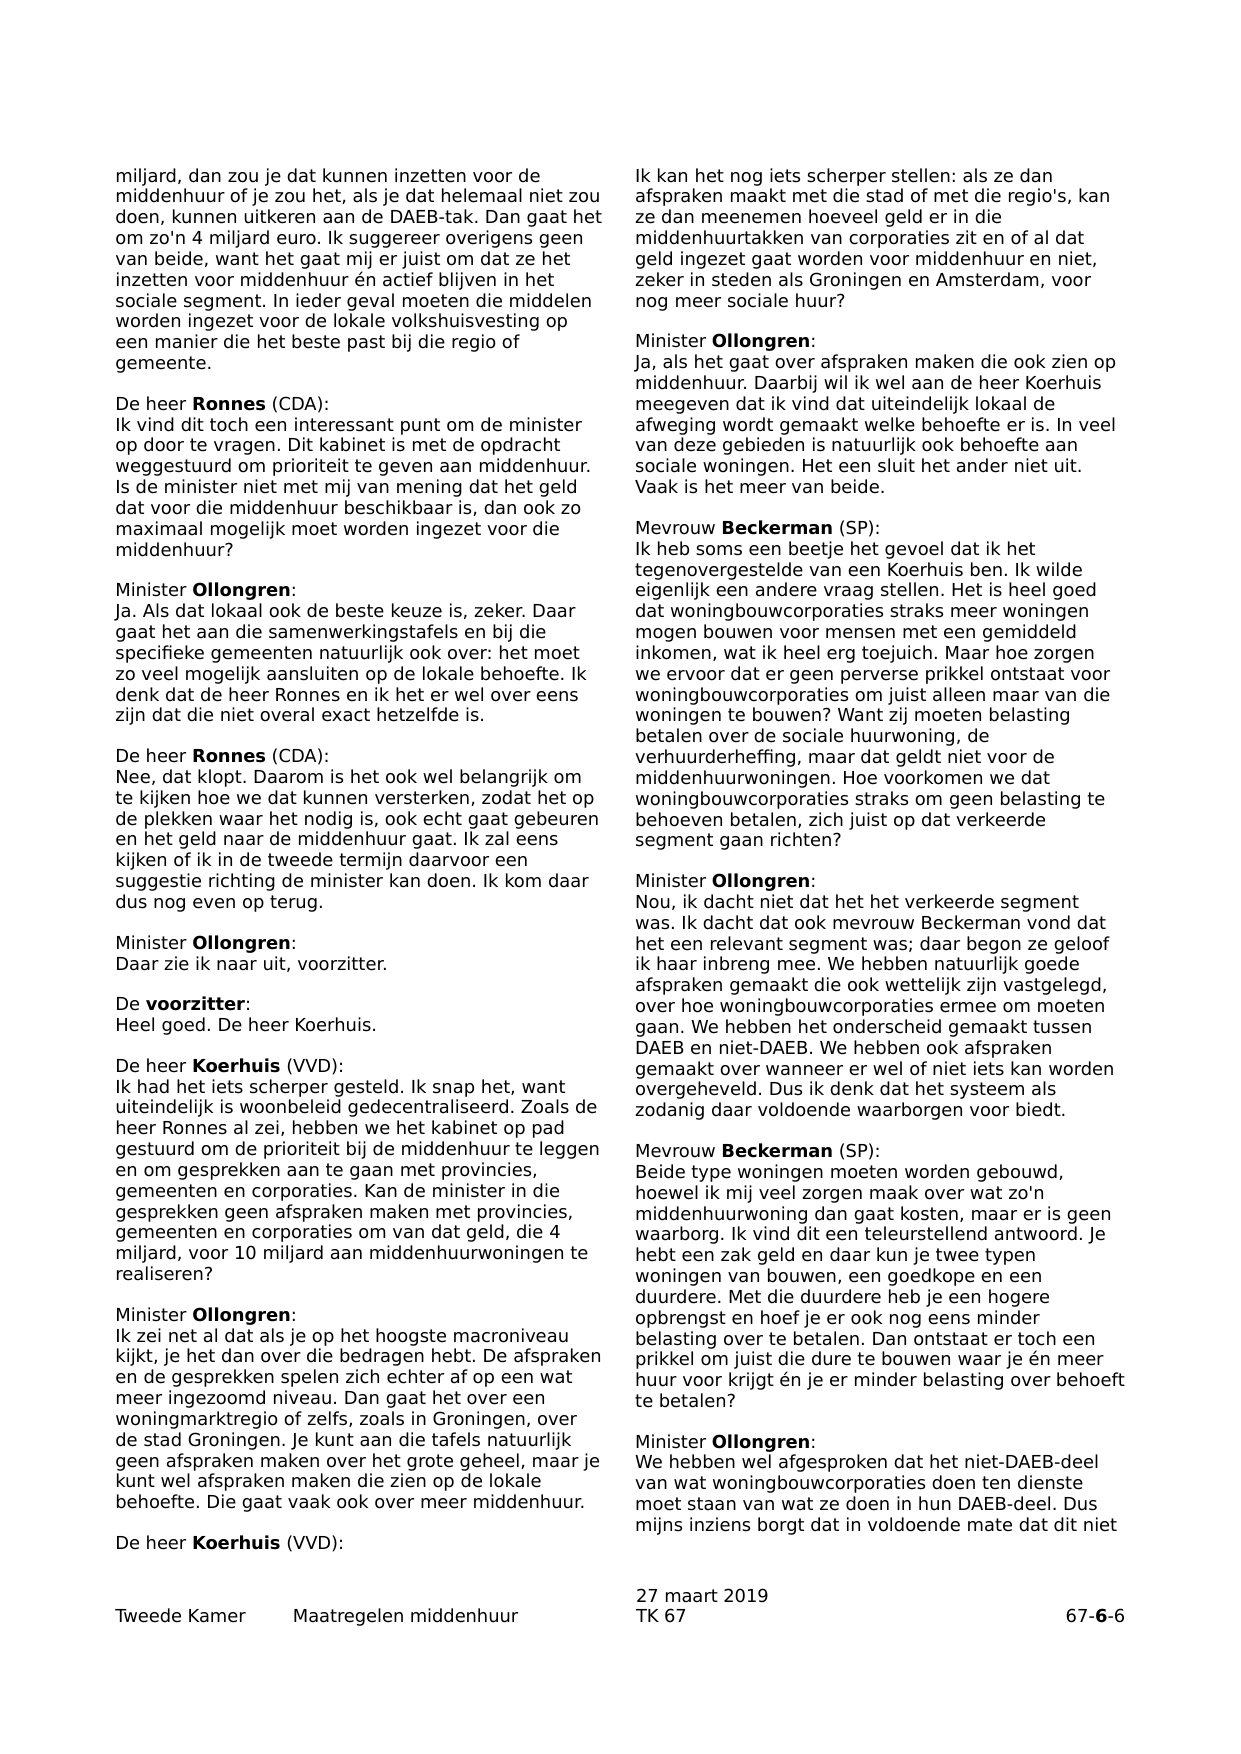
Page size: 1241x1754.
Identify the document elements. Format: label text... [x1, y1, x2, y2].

text Beide type woningen moeten worden gebouwd, hoewel ik mij veel zorgen maak over wat zo'n middenhuurwoning dan gaat kosten, maar er is geen waarborg. Ik vind dit een teleurstellend antwoord. Je hebt een zak geld en daar kun je twee typen woningen van bouwen, een goedkope en een duurdere. Met die duurdere heb je een hogere opbrengst en hoef je er ook nog eens minder belasting over te betalen. Dan ontstaat er toch een prikkel om juist die dure te bouwen waar je én meer huur voor krijgt én je er minder belasting over behoeft te betalen? [635, 1162, 1125, 1412]
text De heer Ronnes (CDA): [115, 746, 605, 767]
text Ik had het iets scherper gesteld. Ik snap het, want uiteindelijk is woonbeleid gedecentraliseerd. Zoals de heer Ronnes al zei, hebben we het kabinet op pad gestuurd om de prioriteit bij de middenhuur te leggen en om gesprekken aan te gaan met provincies, gemeenten en corporaties. Kan de minister in die gesprekken geen afspraken maken met provincies, gemeenten en corporaties om van dat geld, die 4 miljard, voor 10 miljard aan middenhuurwoningen te realiseren? [115, 1076, 605, 1285]
text We hebben wel afgesproken dat het niet-DAEB-deel van wat woningbouwcorporaties doen ten dienste moet staan van wat ze doen in hun DAEB-deel. Dus mijns inziens borgt dat in voldoende mate dat dit niet [635, 1452, 1125, 1536]
text Heel goed. De heer Koerhuis. [115, 1015, 605, 1036]
text Minister Ollongren: [635, 871, 1125, 892]
text Minister Ollongren: [115, 1305, 605, 1325]
text Ja, als het gaat over afspraken maken die ook zien op middenhuur. Daarbij wil ik wel aan de heer Koerhuis meegeven dat ik vind dat uiteindelijk lokaal de afweging wordt gemaakt welke behoefte er is. In veel van deze gebieden is natuurlijk ook behoefte aan sociale woningen. Het een sluit het ander niet uit. Vaak is het meer van beide. [635, 352, 1125, 498]
text Minister Ollongren: [635, 1432, 1125, 1452]
text Minister Ollongren: [115, 932, 605, 953]
text Ja. Als dat lokaal ook de beste keuze is, zeker. Daar gaat het aan die samenwerkingstafels en bij die specifieke gemeenten natuurlijk ook over: het moet zo veel mogelijk aansluiten op de lokale behoefte. Ik denk dat de heer Ronnes en ik het er wel over eens zijn dat die niet overal exact hetzelfde is. [115, 601, 605, 726]
text Ik vind dit toch een interessant punt om de minister op door te vragen. Dit kabinet is met de opdracht weggestuurd om prioriteit te geven aan middenhuur. Is de minister niet met mij van mening dat het geld dat voor die middenhuur beschikbaar is, dan ook zo maximaal mogelijk moet worden ingezet voor die middenhuur? [115, 414, 605, 560]
text Ik heb soms een beetje het gevoel dat ik het tegenovergestelde van een Koerhuis ben. Ik wilde eigenlijk een andere vraag stellen. Het is heel goed dat woningbouwcorporaties straks meer woningen mogen bouwen voor mensen met een gemiddeld inkomen, wat ik heel erg toejuich. Maar hoe zorgen we ervoor dat er geen perverse prikkel ontstaat voor woningbouwcorporaties om juist alleen maar van die woningen te bouwen? Want zij moeten belasting betalen over de sociale huurwoning, de verhuurderheffing, maar dat geldt niet voor de middenhuurwoningen. Hoe voorkomen we dat woningbouwcorporaties straks om geen belasting te behoeven betalen, zich juist op dat verkeerde segment gaan richten? [635, 538, 1125, 851]
text De heer Koerhuis (VVD): [115, 1056, 605, 1076]
text Minister Ollongren: [115, 580, 605, 601]
text De voorzitter: [115, 994, 605, 1015]
text Nou, ik dacht niet dat het het verkeerde segment was. Ik dacht dat ook mevrouw Beckerman vond dat het een relevant segment was; daar begon ze geloof ik haar inbreng mee. We hebben natuurlijk goede afspraken gemaakt die ook wettelijk zijn vastgelegd, over hoe woningbouwcorporaties ermee om moeten gaan. We hebben het onderscheid gemaakt tussen DAEB en niet-DAEB. We hebben ook afspraken gemaakt over wanneer er wel of niet iets kan worden overgeheveld. Dus ik denk dat het systeem als zodanig daar voldoende waarborgen voor biedt. [635, 892, 1125, 1121]
text Ik kan het nog iets scherper stellen: als ze dan afspraken maakt met die stad of met die regio's, kan ze dan meenemen hoeveel geld er in die middenhuurtakken van corporaties zit en of al dat geld ingezet gaat worden voor middenhuur en niet, zeker in steden als Groningen en Amsterdam, voor nog meer sociale huur? [635, 165, 1125, 311]
text Mevrouw Beckerman (SP): [635, 1141, 1125, 1162]
text miljard, dan zou je dat kunnen inzetten voor de middenhuur of je zou het, als je dat helemaal niet zou doen, kunnen uitkeren aan de DAEB-tak. Dan gaat het om zo'n 4 miljard euro. Ik suggereer overigens geen van beide, want het gaat mij er juist om dat ze het inzetten voor middenhuur én actief blijven in het sociale segment. In ieder geval moeten die middelen worden ingezet voor de lokale volkshuisvesting op een manier die het beste past bij die regio of gemeente. [115, 165, 605, 374]
text Ik zei net al dat als je op het hoogste macroniveau kijkt, je het dan over die bedragen hebt. De afspraken en de gesprekken spelen zich echter af op een wat meer ingezoomd niveau. Dan gaat het over een woningmarktregio of zelfs, zoals in Groningen, over de stad Groningen. Je kunt aan die tafels natuurlijk geen afspraken maken over het grote geheel, maar je kunt wel afspraken maken die zien op de lokale behoefte. Die gaat vaak ook over meer middenhuur. [115, 1325, 605, 1513]
text De heer Koerhuis (VVD): [115, 1533, 605, 1554]
text Minister Ollongren: [635, 331, 1125, 352]
text Nee, dat klopt. Daarom is het ook wel belangrijk om te kijken hoe we dat kunnen versterken, zodat het op de plekken waar het nodig is, ook echt gaat gebeuren en het geld naar de middenhuur gaat. Ik zal eens kijken of ik in de tweede termijn daarvoor een suggestie richting de minister kan doen. Ik kom daar dus nog even op terug. [115, 767, 605, 912]
text Daar zie ik naar uit, voorzitter. [115, 953, 605, 974]
text De heer Ronnes (CDA): [115, 394, 605, 414]
text Mevrouw Beckerman (SP): [635, 518, 1125, 538]
